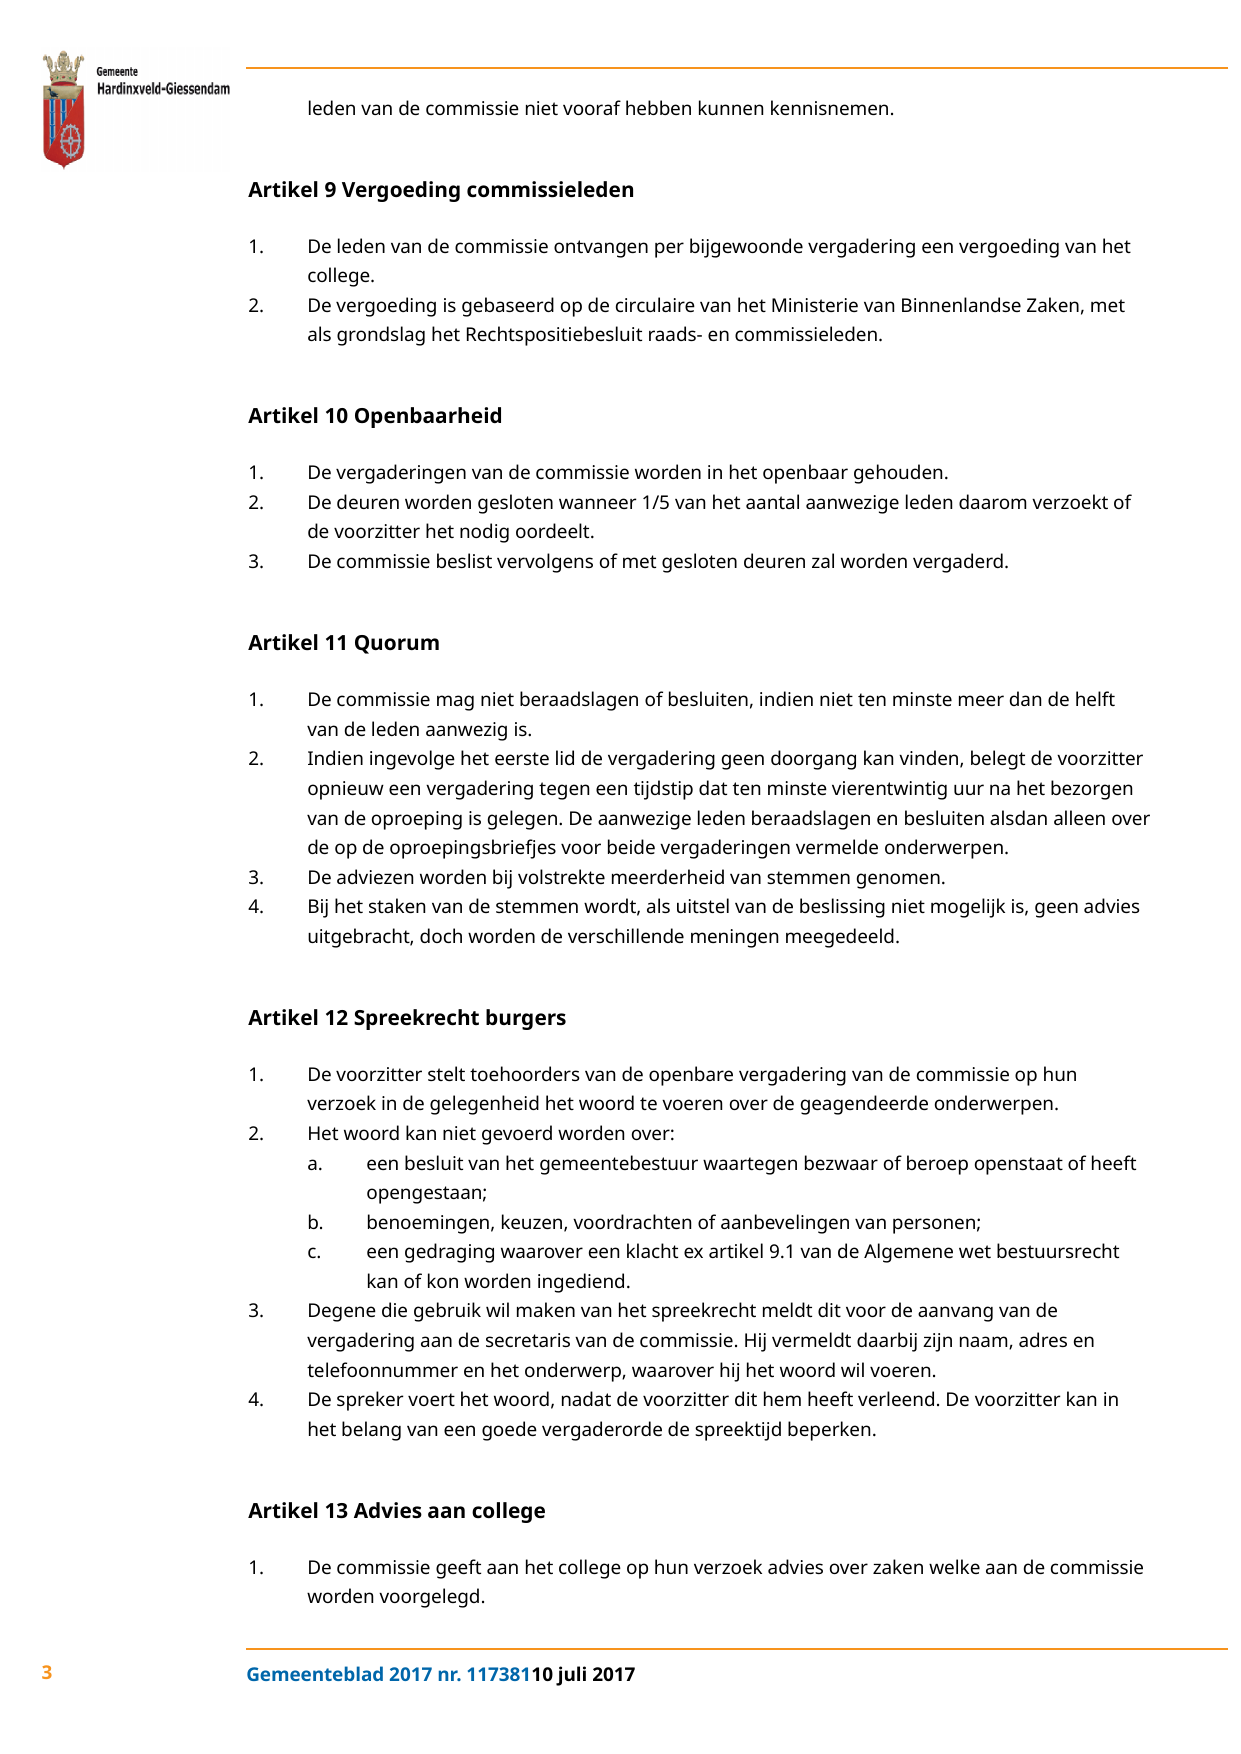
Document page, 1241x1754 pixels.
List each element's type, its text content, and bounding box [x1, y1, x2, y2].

list De vergoeding is gebaseerd op de circulaire van het Ministerie van Binnenlandse Zaken, met als grondslag het Rechtspositiebesluit raads- en commissieleden. [248, 292, 1152, 347]
list Indien ingevolge het eerste lid de vergadering geen doorgang kan vinden, belegt de voorzitter opnieuw een vergadering tegen een tijdstip dat ten minste vierentwintig uur na het bezorgen van de oproeping is gelegen. De aanwezige leden beraadslagen en besluiten alsdan alleen over de op de oproepingsbriefjes voor beide vergaderingen vermelde onderwerpen. [248, 746, 1152, 860]
list De spreker voert het woord, nadat de voorzitter dit hem heeft verleend. De voorzitter kan in het belang van een goede vergaderorde de spreektijd beperken. [248, 1386, 1152, 1442]
list De commissie beslist vervolgens of met gesloten deuren zal worden vergaderd. [248, 548, 1152, 574]
text Artikel 13 Advies aan college [248, 1496, 1152, 1524]
list Het woord kan niet gevoerd worden over: [248, 1120, 1152, 1146]
list Bij het staken van de stemmen wordt, als uitstel van de beslissing niet mogelijk is, geen advies uitgebracht, doch worden de verschillende meningen meegedeeld. [248, 893, 1152, 949]
list benoemingen, keuzen, voordrachten of aanbevelingen van personen; [307, 1209, 1152, 1235]
picture [41, 47, 231, 172]
list een gedraging waarover een klacht ex artikel 9.1 van de Algemene wet bestuursrecht kan of kon worden ingediend. [307, 1238, 1152, 1294]
list Degene die gebruik wil maken van het spreekrecht meldt dit voor de aanvang van de vergadering aan de secretaris van de commissie. Hij vermeldt daarbij zijn naam, adres en telefoonnummer en het onderwerp, waarover hij het woord wil voeren. [248, 1298, 1152, 1383]
list De vergaderingen van de commissie worden in het openbaar gehouden. [248, 459, 1152, 485]
list De leden van de commissie ontvangen per bijgewoonde vergadering een vergoeding van het college. [248, 233, 1152, 288]
text Artikel 11 Quorum [248, 628, 1152, 657]
list leden van de commissie niet vooraf hebben kunnen kennisnemen. [248, 95, 1152, 121]
text Artikel 9 Vergoeding commissieleden [248, 175, 1152, 203]
list een besluit van het gemeentebestuur waartegen bezwaar of beroep openstaat of heeft opengestaan; [307, 1150, 1152, 1205]
text Artikel 10 Openbaarheid [248, 402, 1152, 430]
list De voorzitter stelt toehoorders van de openbare vergadering van de commissie op hun verzoek in de gelegenheid het woord te voeren over de geagendeerde onderwerpen. [248, 1061, 1152, 1116]
list De adviezen worden bij volstrekte meerderheid van stemmen genomen. [248, 864, 1152, 889]
text Artikel 12 Spreekrecht burgers [248, 1003, 1152, 1031]
list De commissie geeft aan het college op hun verzoek advies over zaken welke aan de commissie worden voorgelegd. [248, 1554, 1152, 1609]
list De deuren worden gesloten wanneer 1/5 van het aantal aanwezige leden daarom verzoekt of de voorzitter het nodig oordeelt. [248, 489, 1152, 544]
list De commissie mag niet beraadslagen of besluiten, indien niet ten minste meer dan de helft van de leden aanwezig is. [248, 686, 1152, 742]
